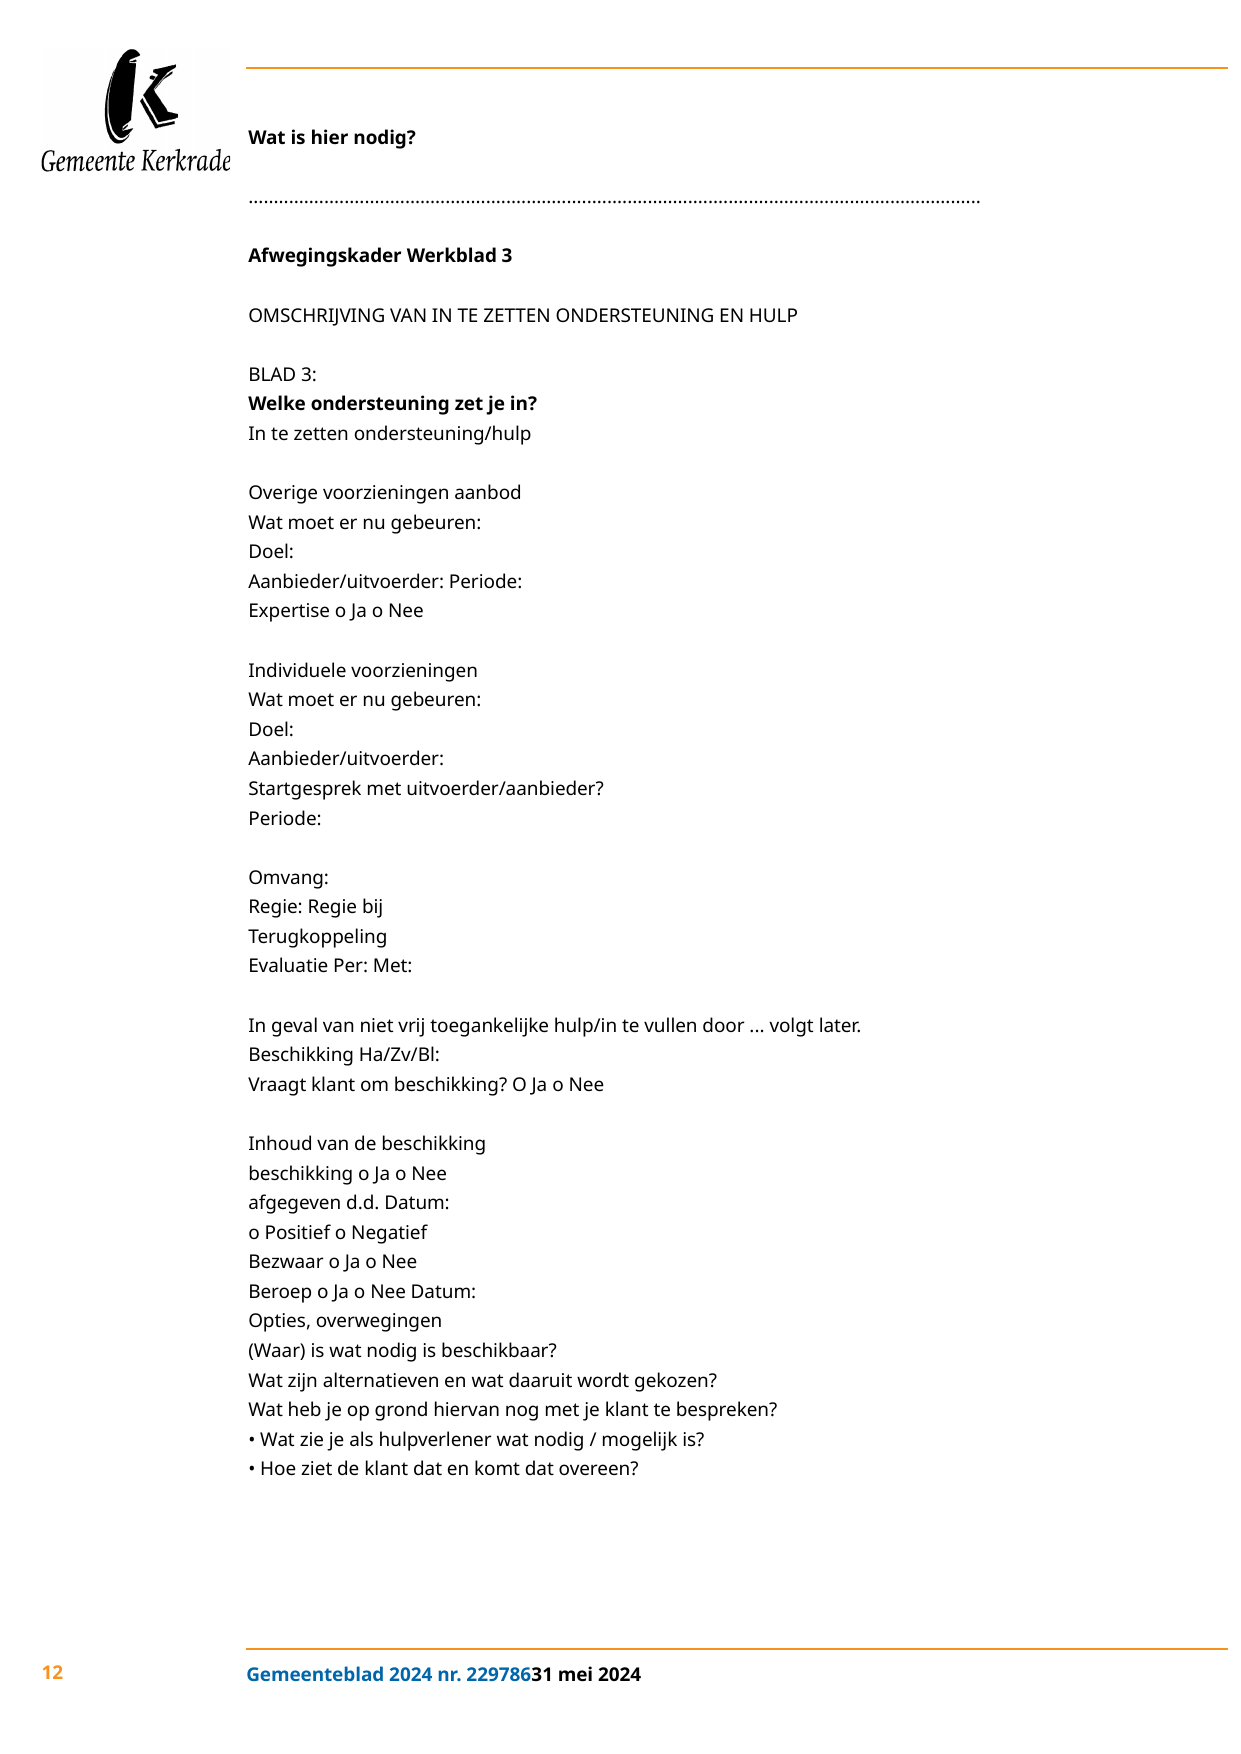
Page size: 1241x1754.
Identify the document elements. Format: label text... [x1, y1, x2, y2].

text Aanbieder/uitvoerder: Periode: [248, 568, 1152, 594]
text Vraagt klant om beschikking? O Ja o Nee [248, 1071, 1152, 1097]
picture [41, 47, 231, 172]
text Wat is hier nodig? [248, 124, 1152, 150]
text beschikking o Ja o Nee [248, 1160, 1152, 1186]
text Afwegingskader Werkblad 3 [248, 243, 1152, 268]
text Evaluatie Per: Met: [248, 953, 1152, 978]
text Regie: Regie bij [248, 893, 1152, 919]
text OMSCHRIJVING VAN IN TE ZETTEN ONDERSTEUNING EN HULP [248, 302, 1152, 328]
text Doel: [248, 538, 1152, 564]
text In geval van niet vrij toegankelijke hulp/in te vullen door ... volgt later. [248, 1012, 1152, 1038]
text Wat heb je op grond hiervan nog met je klant te bespreken? [248, 1396, 1152, 1422]
text Wat moet er nu gebeuren: [248, 686, 1152, 712]
text • Hoe ziet de klant dat en komt dat overeen? [248, 1456, 1152, 1481]
text o Positief o Negatief [248, 1219, 1152, 1245]
text Beroep o Ja o Nee Datum: [248, 1278, 1152, 1304]
text Periode: [248, 805, 1152, 831]
text Omvang: [248, 864, 1152, 890]
text Individuele voorzieningen [248, 657, 1152, 683]
text afgegeven d.d. Datum: [248, 1189, 1152, 1215]
text Doel: [248, 716, 1152, 742]
text Terugkoppeling [248, 923, 1152, 949]
text Opties, overwegingen [248, 1308, 1152, 1333]
text Wat zijn alternatieven en wat daaruit wordt gekozen? [248, 1367, 1152, 1393]
text Beschikking Ha/Zv/Bl: [248, 1041, 1152, 1067]
text Startgesprek met uitvoerder/aanbieder? [248, 775, 1152, 801]
text ................................................................................................................................................. [248, 183, 1152, 209]
text Aanbieder/uitvoerder: [248, 746, 1152, 771]
text Bezwaar o Ja o Nee [248, 1248, 1152, 1274]
text Overige voorzieningen aanbod [248, 479, 1152, 505]
text Inhoud van de beschikking [248, 1130, 1152, 1156]
text Expertise o Ja o Nee [248, 598, 1152, 623]
text • Wat zie je als hulpverlener wat nodig / mogelijk is? [248, 1426, 1152, 1452]
text (Waar) is wat nodig is beschikbaar? [248, 1337, 1152, 1363]
text Wat moet er nu gebeuren: [248, 509, 1152, 535]
text In te zetten ondersteuning/hulp [248, 420, 1152, 446]
text BLAD 3: [248, 361, 1152, 387]
text Welke ondersteuning zet je in? [248, 391, 1152, 416]
